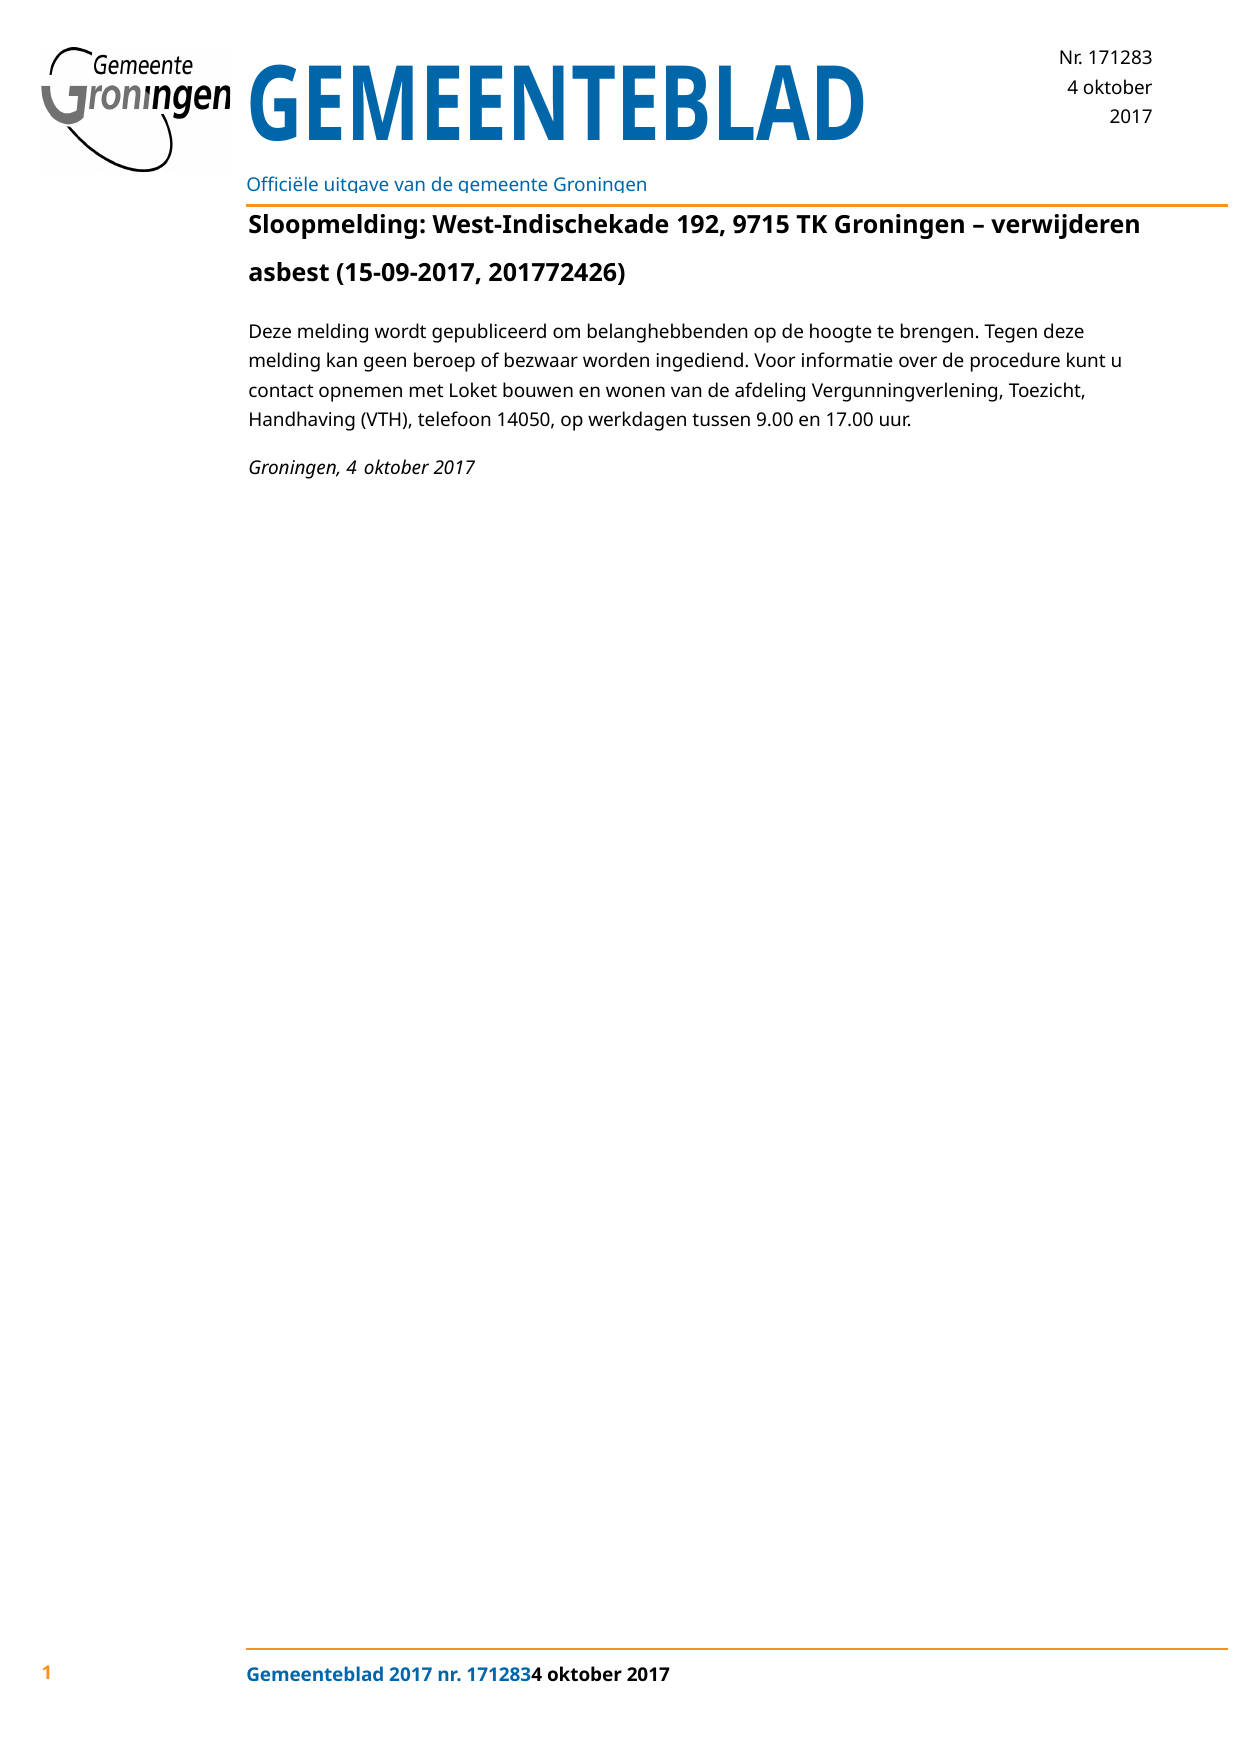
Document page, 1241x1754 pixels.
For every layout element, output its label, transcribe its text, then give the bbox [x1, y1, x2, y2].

text Groningen, 4 oktober 2017 [248, 454, 1152, 480]
text Sloopmelding: West-Indischekade 192, 9715 TK Groningen – verwijderen asbest (15-09-2017, 201772426) [248, 207, 1152, 288]
picture [41, 47, 231, 172]
text Deze melding wordt gepubliceerd om belanghebbenden op de hoogte te brengen. Tegen deze melding kan geen beroep of bezwaar worden ingediend. Voor informatie over de procedure kunt u contact opnemen met Loket bouwen en wonen van de afdeling Vergunningverlening, Toezicht, Handhaving (VTH), telefoon 14050, op werkdagen tussen 9.00 en 17.00 uur. [248, 318, 1152, 432]
